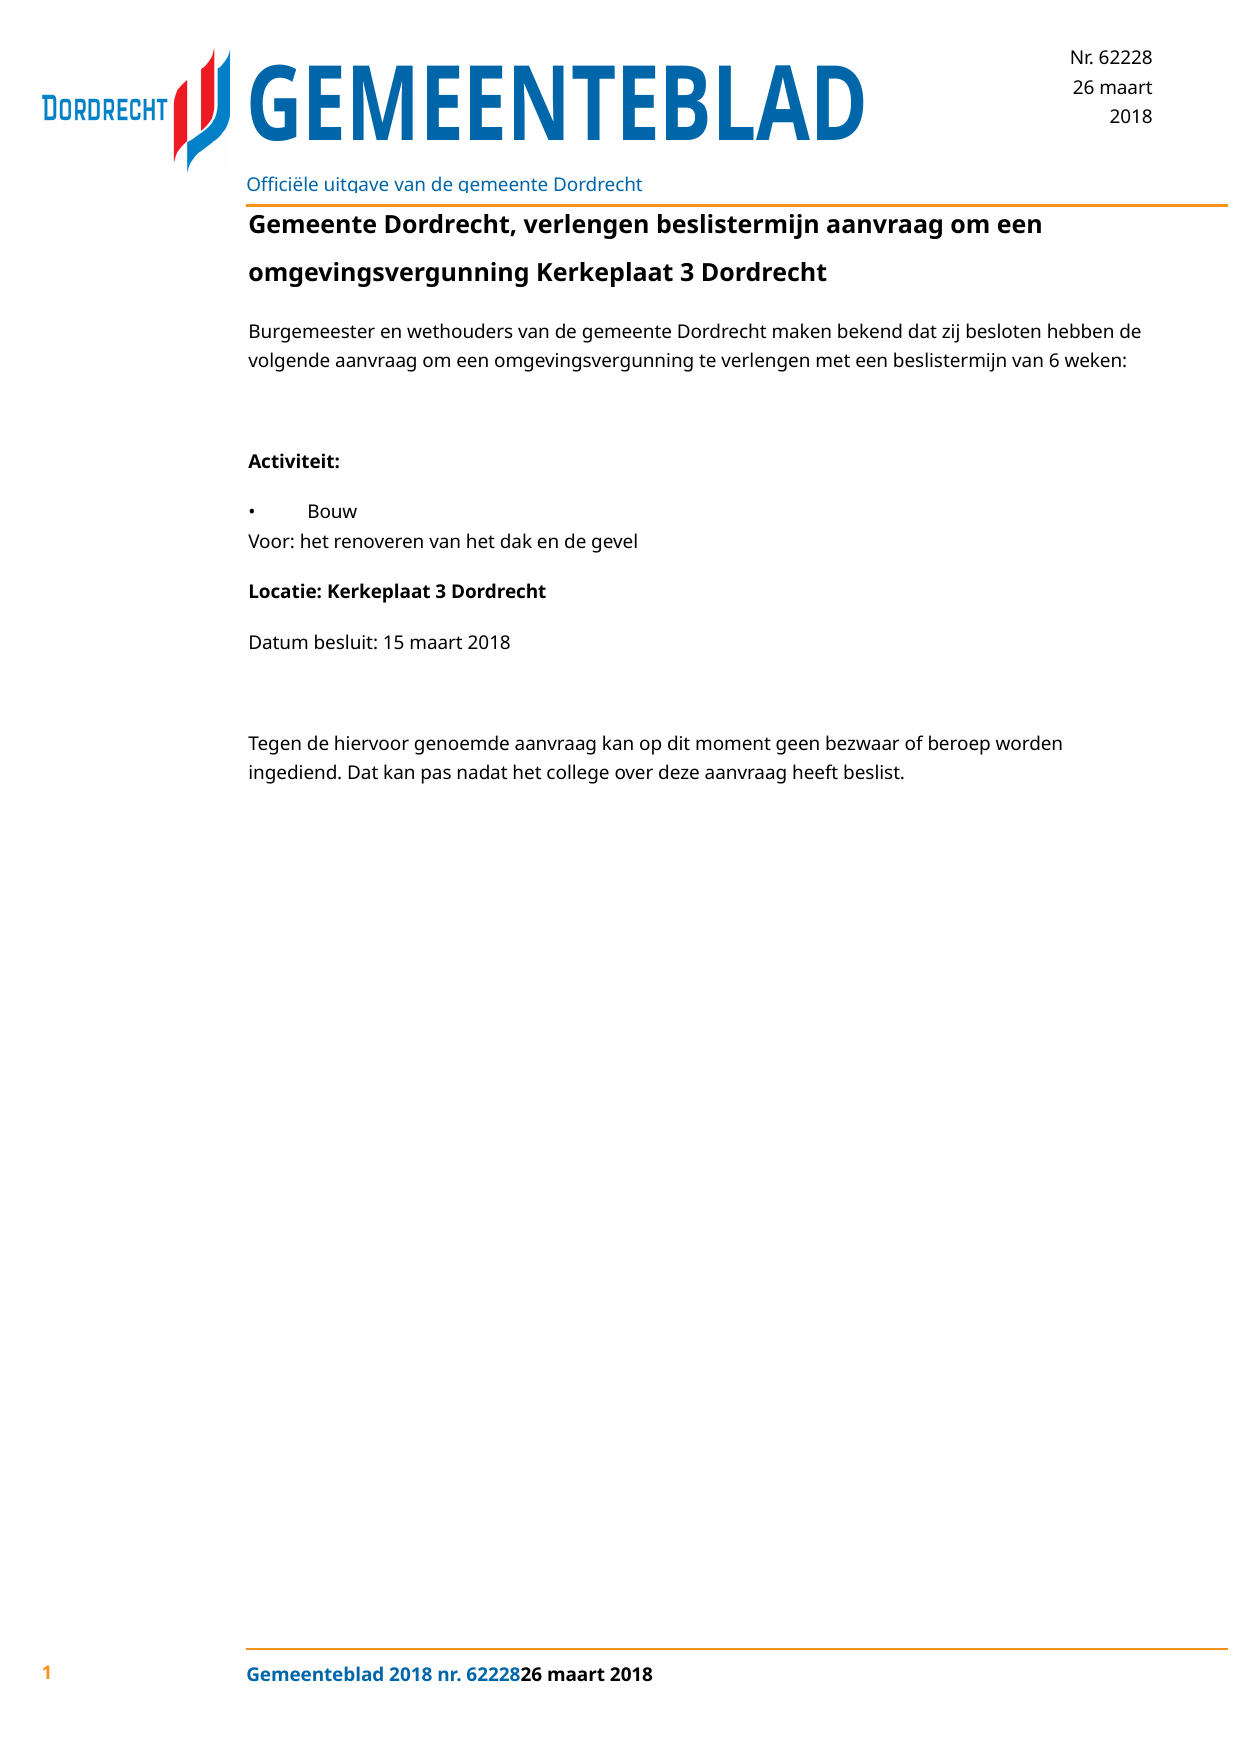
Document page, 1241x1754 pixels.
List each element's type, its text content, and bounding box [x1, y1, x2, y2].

text Locatie: Kerkeplaat 3 Dordrecht [248, 579, 1152, 604]
picture [41, 47, 231, 172]
text Datum besluit: 15 maart 2018 [248, 629, 1152, 655]
list Bouw [248, 499, 1152, 524]
text Voor: het renoveren van het dak en de gevel [248, 528, 1152, 554]
text Tegen de hiervoor genoemde aanvraag kan op dit moment geen bezwaar of beroep worden ingediend. Dat kan pas nadat het college over deze aanvraag heeft beslist. [248, 730, 1152, 785]
text Gemeente Dordrecht, verlengen beslistermijn aanvraag om een omgevingsvergunning Kerkeplaat 3 Dordrecht [248, 207, 1152, 288]
text Activiteit: [248, 448, 1152, 474]
text Burgemeester en wethouders van de gemeente Dordrecht maken bekend dat zij besloten hebben de volgende aanvraag om een omgevingsvergunning te verlengen met een beslistermijn van 6 weken: [248, 318, 1152, 373]
